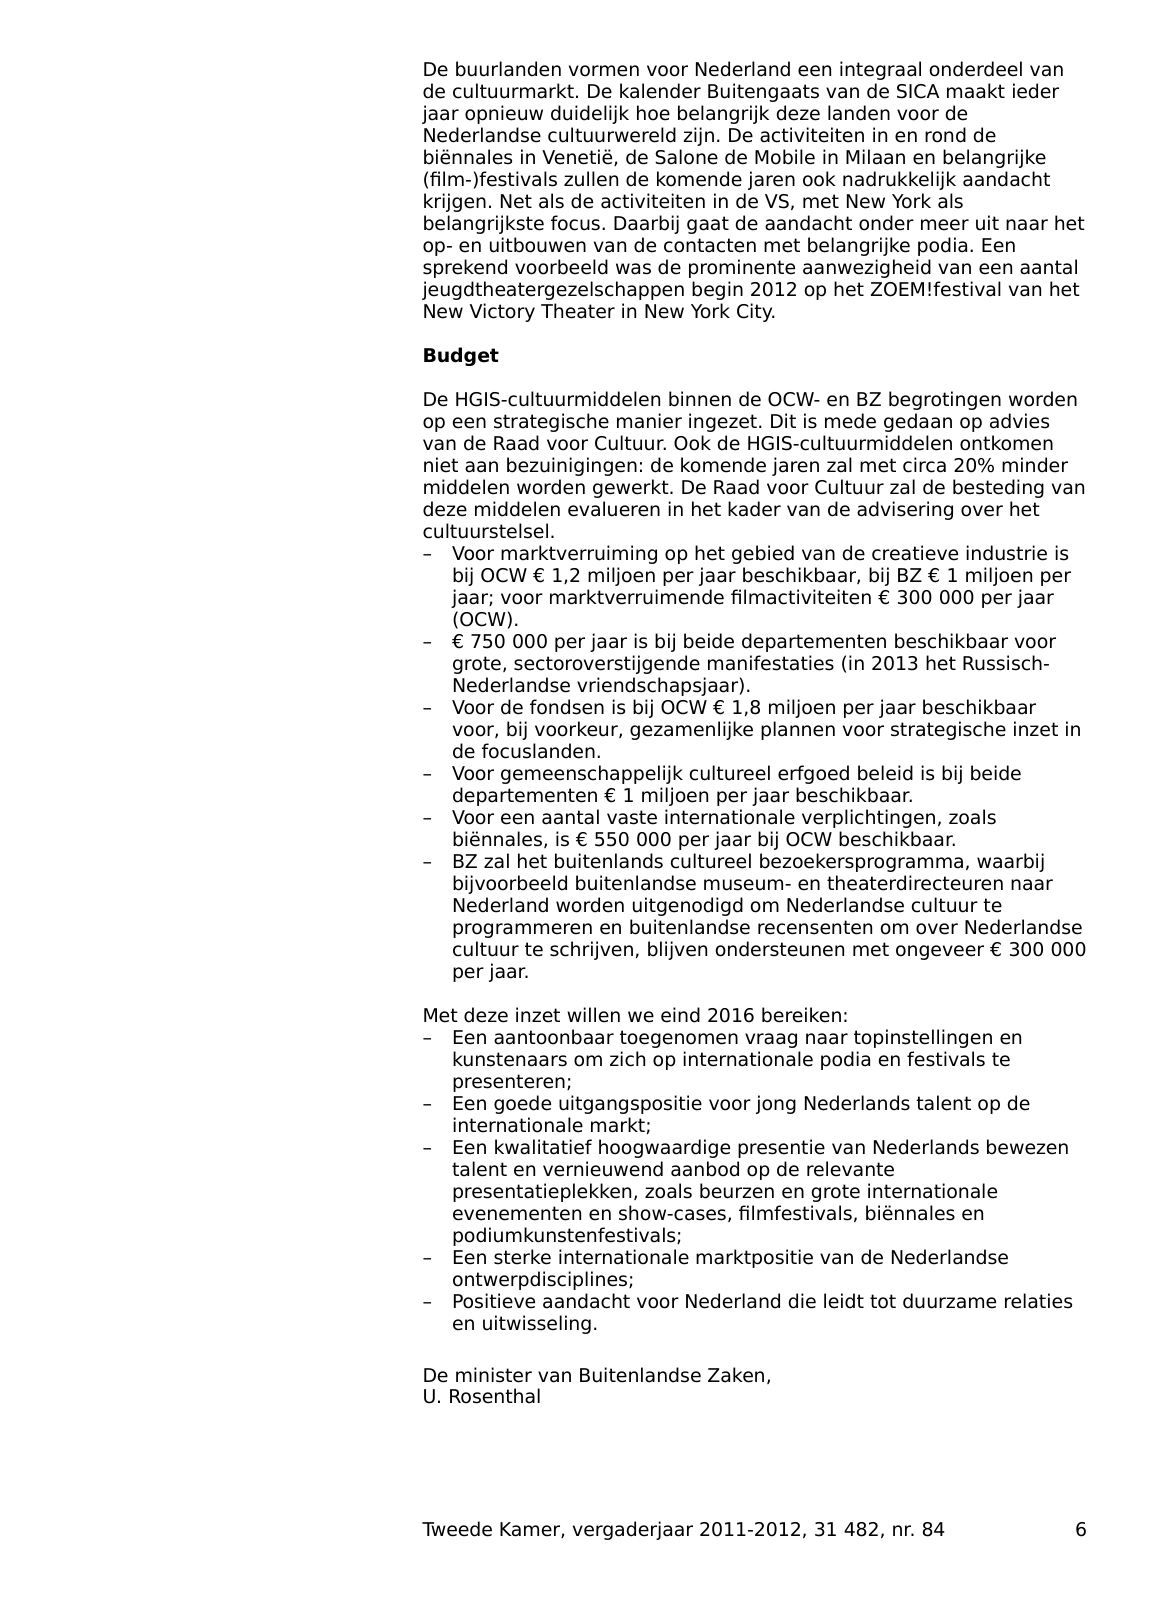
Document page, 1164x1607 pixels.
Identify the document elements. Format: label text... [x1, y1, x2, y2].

text – BZ zal het buitenlands cultureel bezoekersprogramma, waarbij bijvoorbeeld buitenlandse museum- en theaterdirecteuren naar Nederland worden uitgenodigd om Nederlandse cultuur te programmeren en buitenlandse recensenten om over Nederlandse cultuur te schrijven, blijven ondersteunen met ongeveer € 300 000 per jaar. [422, 851, 1087, 983]
text – Een goede uitgangspositie voor jong Nederlands talent op de internationale markt; [422, 1093, 1087, 1137]
text – Voor marktverruiming op het gebied van de creatieve industrie is bij OCW € 1,2 miljoen per jaar beschikbaar, bij BZ € 1 miljoen per jaar; voor marktverruimende filmactiviteiten € 300 000 per jaar (OCW). [422, 543, 1087, 631]
text De minister van Buitenlandse Zaken, U. Rosenthal [422, 1364, 1087, 1408]
text – Een sterke internationale marktpositie van de Nederlandse ontwerpdisciplines; [422, 1247, 1087, 1291]
subtitle Budget [422, 345, 1087, 367]
text – € 750 000 per jaar is bij beide departementen beschikbaar voor grote, sectoroverstijgende manifestaties (in 2013 het Russisch-Nederlandse vriendschapsjaar). [422, 631, 1087, 697]
text Met deze inzet willen we eind 2016 bereiken: [422, 1005, 1087, 1027]
text De buurlanden vormen voor Nederland een integraal onderdeel van de cultuurmarkt. De kalender Buitengaats van de SICA maakt ieder jaar opnieuw duidelijk hoe belangrijk deze landen voor de Nederlandse cultuurwereld zijn. De activiteiten in en rond de biënnales in Venetië, de Salone de Mobile in Milaan en belangrijke (film-)festivals zullen de komende jaren ook nadrukkelijk aandacht krijgen. Net als de activiteiten in de VS, met New York als belangrijkste focus. Daarbij gaat de aandacht onder meer uit naar het op- en uitbouwen van de contacten met belangrijke podia. Een sprekend voorbeeld was de prominente aanwezigheid van een aantal jeugdtheatergezelschappen begin 2012 op het ZOEM!festival van het New Victory Theater in New York City. [422, 59, 1087, 323]
text – Voor de fondsen is bij OCW € 1,8 miljoen per jaar beschikbaar voor, bij voorkeur, gezamenlijke plannen voor strategische inzet in de focuslanden. [422, 697, 1087, 763]
text – Voor een aantal vaste internationale verplichtingen, zoals biënnales, is € 550 000 per jaar bij OCW beschikbaar. [422, 807, 1087, 851]
text De HGIS-cultuurmiddelen binnen de OCW- en BZ begrotingen worden op een strategische manier ingezet. Dit is mede gedaan op advies van de Raad voor Cultuur. Ook de HGIS-cultuurmiddelen ontkomen niet aan bezuinigingen: de komende jaren zal met circa 20% minder middelen worden gewerkt. De Raad voor Cultuur zal de besteding van deze middelen evalueren in het kader van de advisering over het cultuurstelsel. [422, 389, 1087, 543]
text – Positieve aandacht voor Nederland die leidt tot duurzame relaties en uitwisseling. [422, 1291, 1087, 1334]
text – Voor gemeenschappelijk cultureel erfgoed beleid is bij beide departementen € 1 miljoen per jaar beschikbaar. [422, 763, 1087, 807]
text – Een kwalitatief hoogwaardige presentie van Nederlands bewezen talent en vernieuwend aanbod op de relevante presentatieplekken, zoals beurzen en grote internationale evenementen en show-cases, filmfestivals, biënnales en podiumkunstenfestivals; [422, 1137, 1087, 1247]
text – Een aantoonbaar toegenomen vraag naar topinstellingen en kunstenaars om zich op internationale podia en festivals te presenteren; [422, 1027, 1087, 1093]
